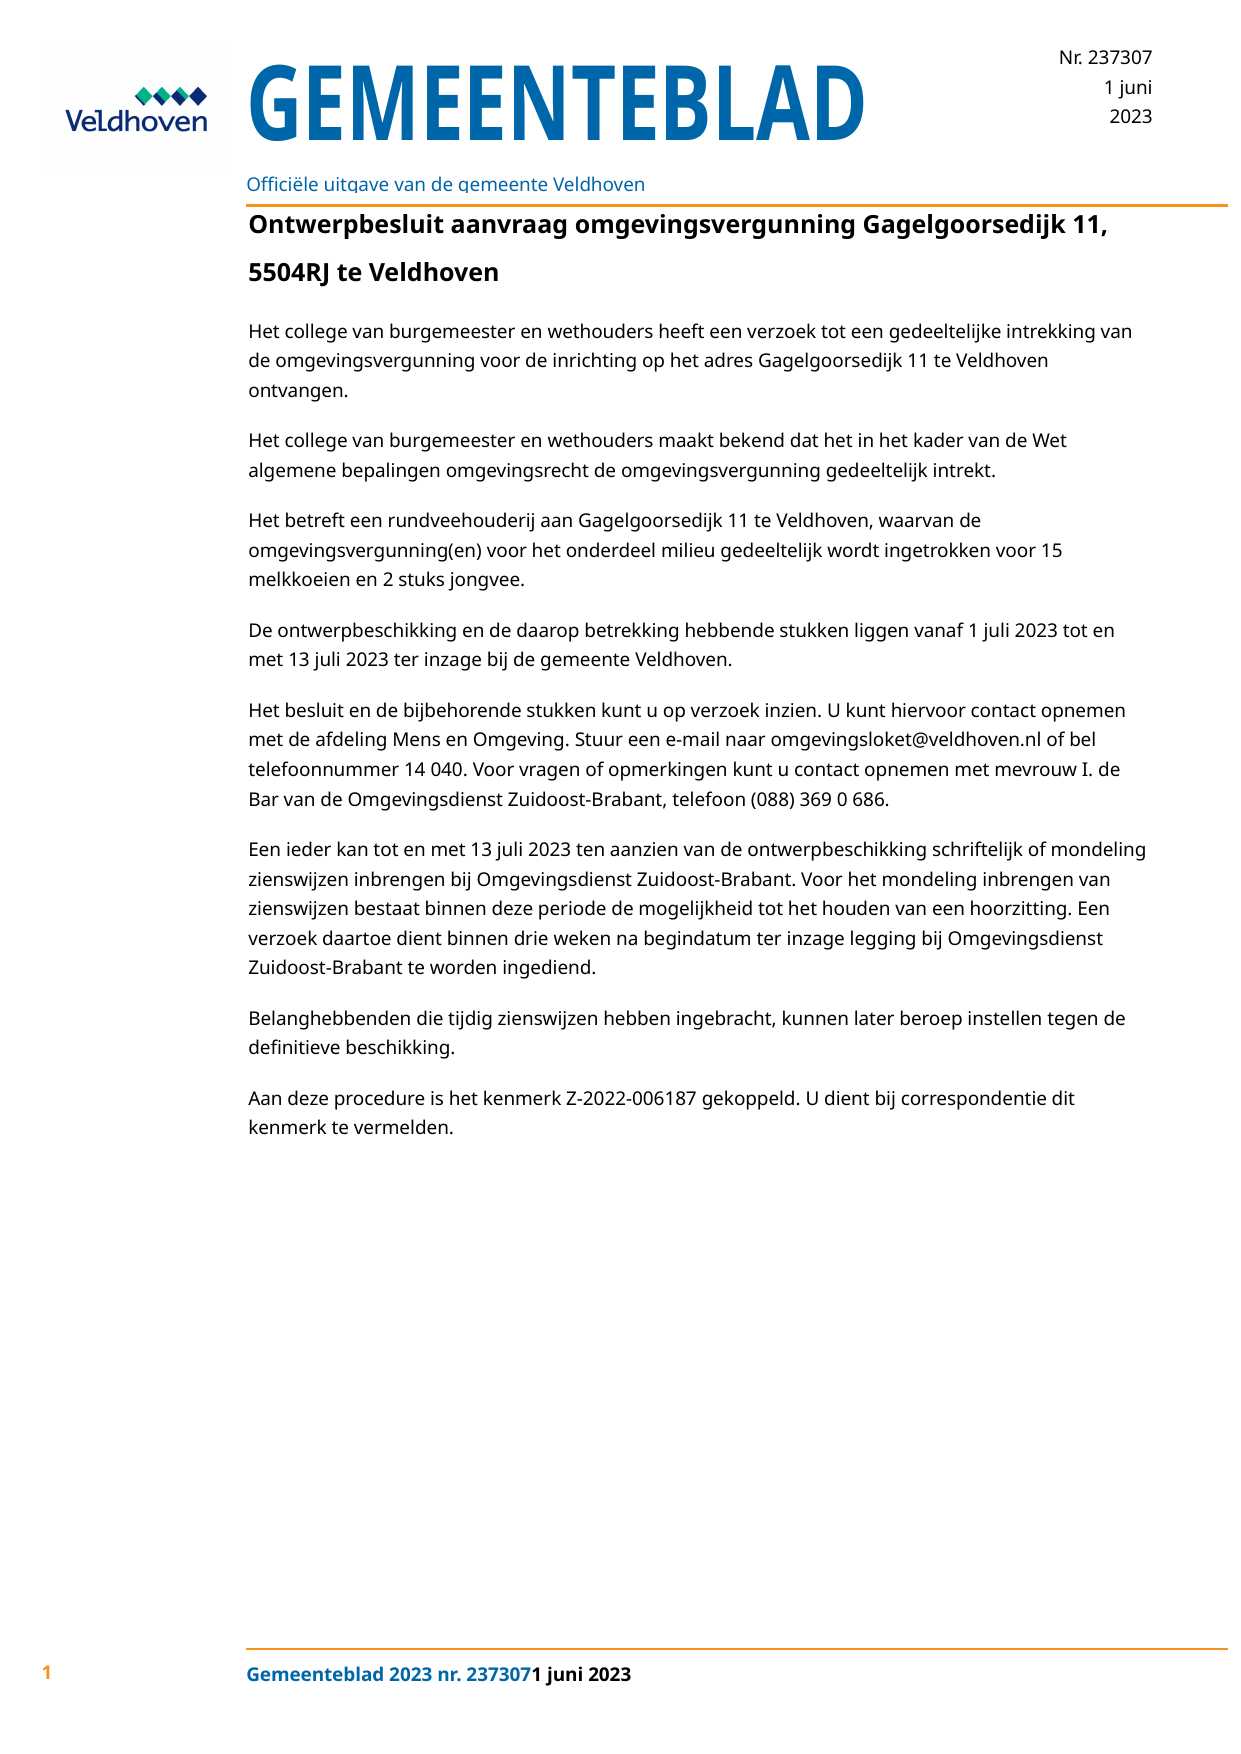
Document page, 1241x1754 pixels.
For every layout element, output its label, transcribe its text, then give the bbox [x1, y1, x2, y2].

text De ontwerpbeschikking en de daarop betrekking hebbende stukken liggen vanaf 1 juli 2023 tot en met 13 juli 2023 ter inzage bij de gemeente Veldhoven. [248, 617, 1152, 672]
text Het college van burgemeester en wethouders heeft een verzoek tot een gedeeltelijke intrekking van de omgevingsvergunning voor de inrichting op het adres Gagelgoorsedijk 11 te Veldhoven ontvangen. [248, 318, 1152, 403]
text Aan deze procedure is het kenmerk Z-2022-006187 gekoppeld. U dient bij correspondentie dit kenmerk te vermelden. [248, 1085, 1152, 1140]
text Het betreft een rundveehouderij aan Gagelgoorsedijk 11 te Veldhoven, waarvan de omgevingsvergunning(en) voor het onderdeel milieu gedeeltelijk wordt ingetrokken voor 15 melkkoeien en 2 stuks jongvee. [248, 507, 1152, 592]
text Een ieder kan tot en met 13 juli 2023 ten aanzien van de ontwerpbeschikking schriftelijk of mondeling zienswijzen inbrengen bij Omgevingsdienst Zuidoost-Brabant. Voor het mondeling inbrengen van zienswijzen bestaat binnen deze periode de mogelijkheid tot het houden van een hoorzitting. Een verzoek daartoe dient binnen drie weken na begindatum ter inzage legging bij Omgevingsdienst Zuidoost-Brabant te worden ingediend. [248, 836, 1152, 980]
picture [41, 47, 231, 172]
text Ontwerpbesluit aanvraag omgevingsvergunning Gagelgoorsedijk 11, 5504RJ te Veldhoven [248, 207, 1152, 288]
text Belanghebbenden die tijdig zienswijzen hebben ingebracht, kunnen later beroep instellen tegen de definitieve beschikking. [248, 1005, 1152, 1060]
text Het college van burgemeester en wethouders maakt bekend dat het in het kader van de Wet algemene bepalingen omgevingsrecht de omgevingsvergunning gedeeltelijk intrekt. [248, 427, 1152, 483]
text Het besluit en de bijbehorende stukken kunt u op verzoek inzien. U kunt hiervoor contact opnemen met de afdeling Mens en Omgeving. Stuur een e-mail naar omgevingsloket@veldhoven.nl of bel telefoonnummer 14 040. Voor vragen of opmerkingen kunt u contact opnemen met mevrouw I. de Bar van de Omgevingsdienst Zuidoost-Brabant, telefoon (088) 369 0 686. [248, 697, 1152, 812]
